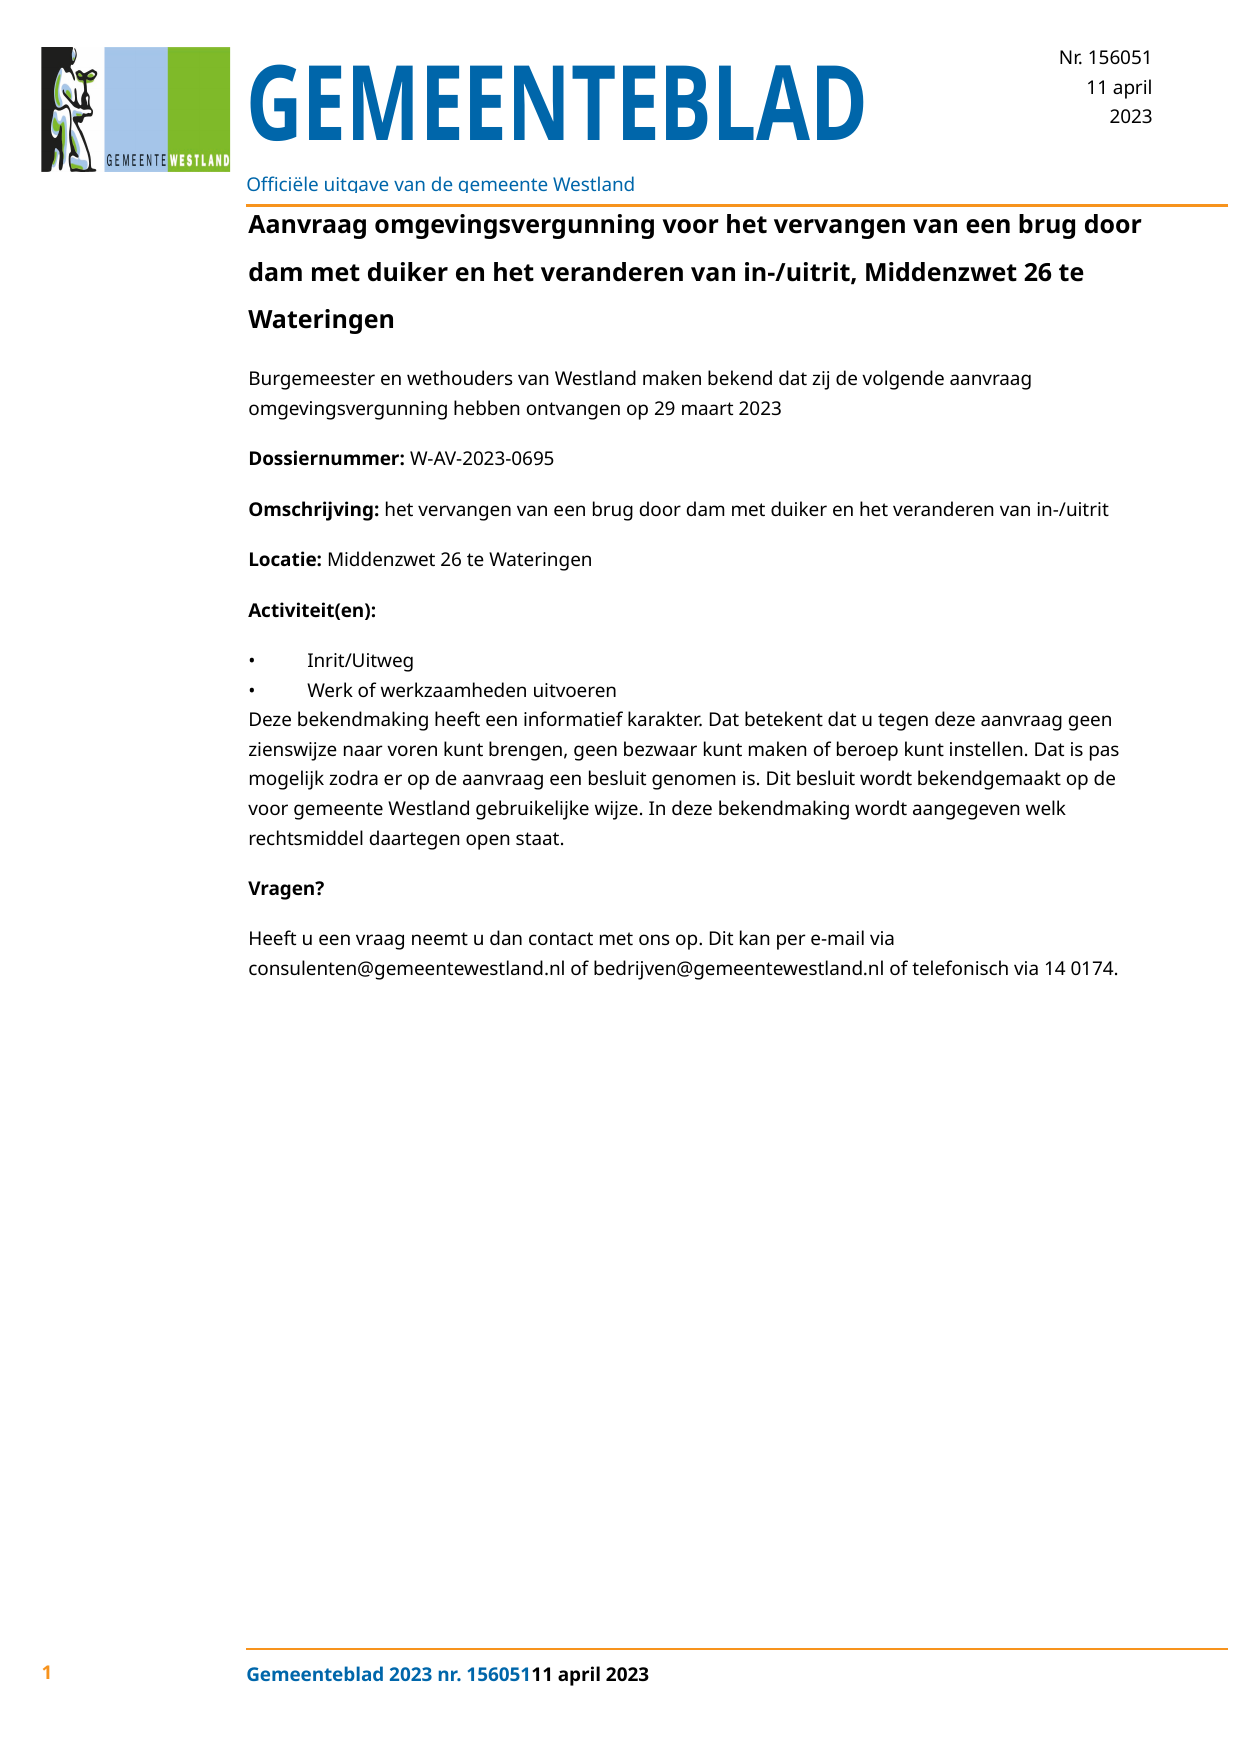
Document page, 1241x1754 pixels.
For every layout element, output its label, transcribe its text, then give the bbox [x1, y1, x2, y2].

text Activiteit(en): [248, 597, 1152, 622]
text Dossiernummer: W-AV-2023-0695 [248, 446, 1152, 471]
text Heeft u een vraag neemt u dan contact met ons op. Dit kan per e-mail via consulenten@gemeentewestland.nl of bedrijven@gemeentewestland.nl of telefonisch via 14 0174. [248, 926, 1152, 981]
list Inrit/Uitweg [248, 647, 1152, 673]
text Vragen? [248, 875, 1152, 901]
text Aanvraag omgevingsvergunning voor het vervangen van een brug door dam met duiker en het veranderen van in-/uitrit, Middenzwet 26 te Wateringen [248, 207, 1152, 336]
text Locatie: Middenzwet 26 te Wateringen [248, 546, 1152, 572]
text Burgemeester en wethouders van Westland maken bekend dat zij de volgende aanvraag omgevingsvergunning hebben ontvangen op 29 maart 2023 [248, 366, 1152, 421]
list Werk of werkzaamheden uitvoeren [248, 677, 1152, 702]
picture [41, 47, 231, 172]
text Omschrijving: het vervangen van een brug door dam met duiker en het veranderen van in-/uitrit [248, 496, 1152, 522]
text Deze bekendmaking heeft een informatief karakter. Dat betekent dat u tegen deze aanvraag geen zienswijze naar voren kunt brengen, geen bezwaar kunt maken of beroep kunt instellen. Dat is pas mogelijk zodra er op de aanvraag een besluit genomen is. Dit besluit wordt bekendgemaakt op de voor gemeente Westland gebruikelijke wijze. In deze bekendmaking wordt aangegeven welk rechtsmiddel daartegen open staat. [248, 706, 1152, 850]
